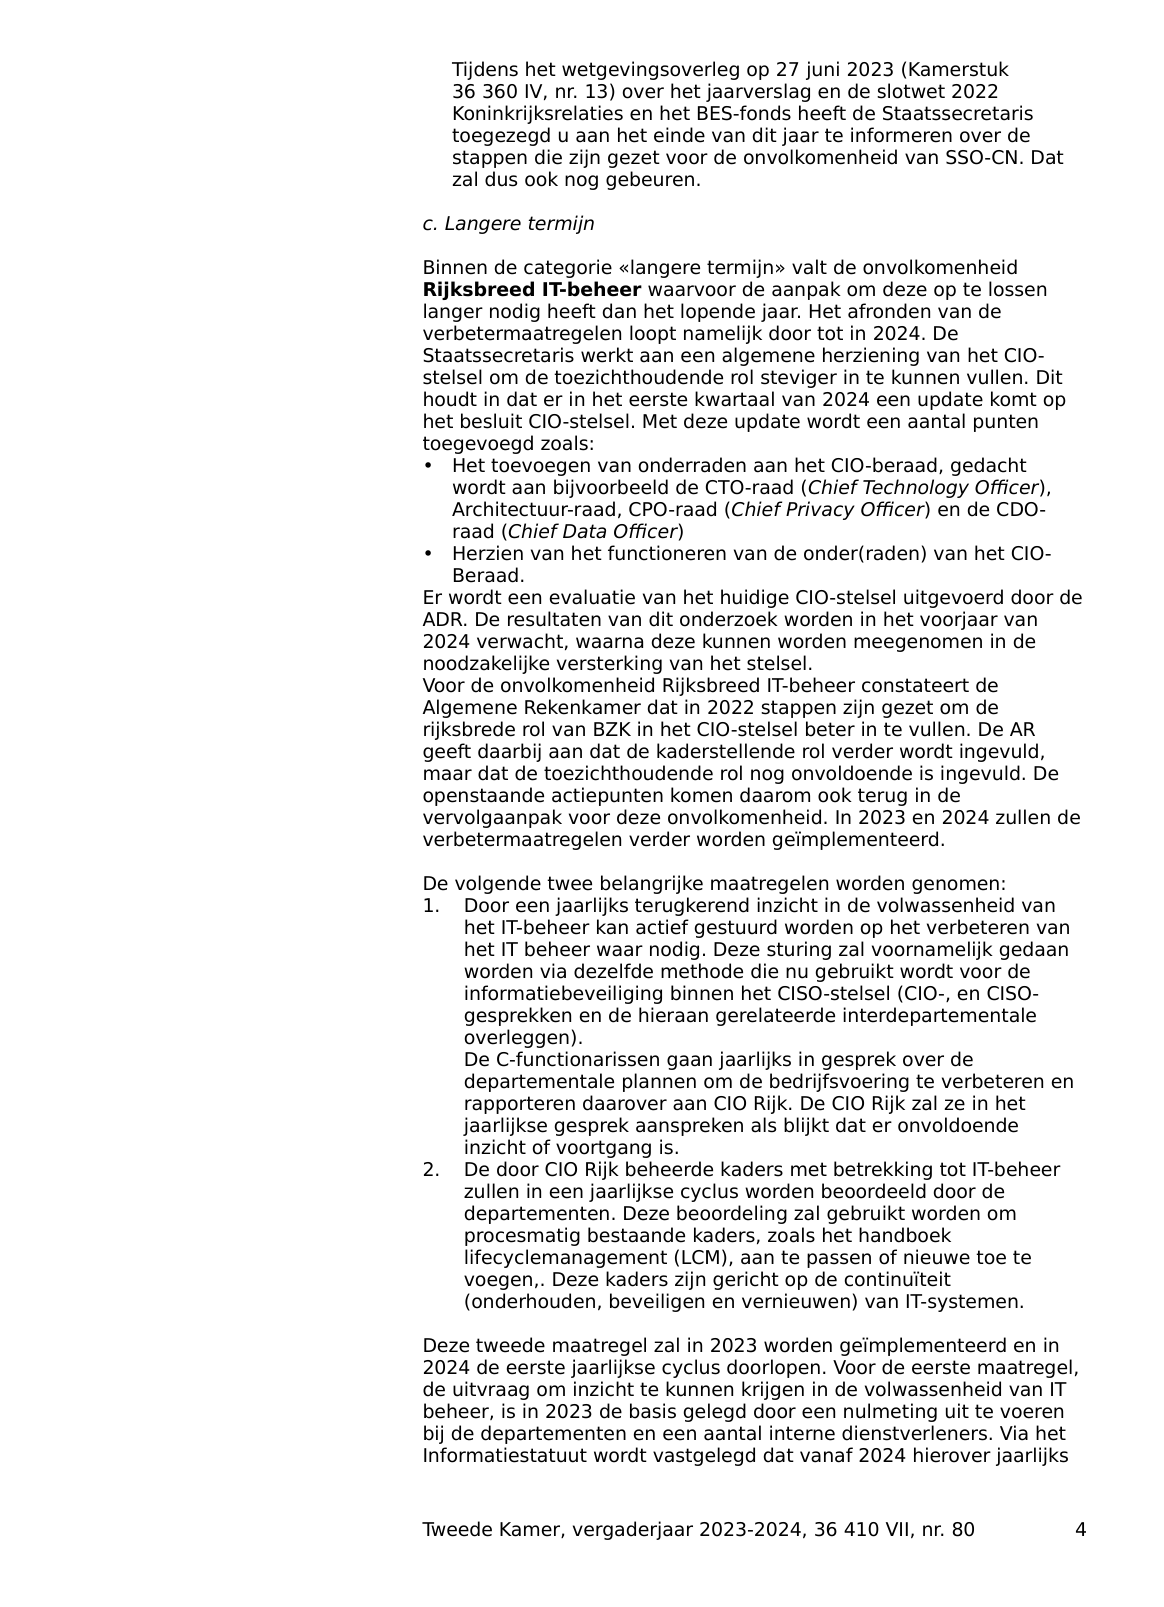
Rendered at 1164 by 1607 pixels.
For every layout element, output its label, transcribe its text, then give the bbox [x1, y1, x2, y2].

text • Het toevoegen van onderraden aan het CIO-beraad, gedacht wordt aan bijvoorbeeld de CTO-raad (Chief Technology Officer), Architectuur-raad, CPO-raad (Chief Privacy Officer) en de CDO-raad (Chief Data Officer) [422, 455, 1087, 543]
text Er wordt een evaluatie van het huidige CIO-stelsel uitgevoerd door de ADR. De resultaten van dit onderzoek worden in het voorjaar van 2024 verwacht, waarna deze kunnen worden meegenomen in de noodzakelijke versterking van het stelsel. [422, 587, 1087, 675]
text • Herzien van het functioneren van de onder(raden) van het CIO-Beraad. [422, 543, 1087, 587]
text Binnen de categorie «langere termijn» valt de onvolkomenheid Rijksbreed IT-beheer waarvoor de aanpak om deze op te lossen langer nodig heeft dan het lopende jaar. Het afronden van de verbetermaatregelen loopt namelijk door tot in 2024. De Staatssecretaris werkt aan een algemene herziening van het CIO-stelsel om de toezichthoudende rol steviger in te kunnen vullen. Dit houdt in dat er in het eerste kwartaal van 2024 een update komt op het besluit CIO-stelsel. Met deze update wordt een aantal punten toegevoegd zoals: [422, 257, 1087, 455]
text Deze tweede maatregel zal in 2023 worden geïmplementeerd en in 2024 de eerste jaarlijkse cyclus doorlopen. Voor de eerste maatregel, de uitvraag om inzicht te kunnen krijgen in de volwassenheid van IT beheer, is in 2023 de basis gelegd door een nulmeting uit te voeren bij de departementen en een aantal interne dienstverleners. Via het Informatiestatuut wordt vastgelegd dat vanaf 2024 hierover jaarlijks [422, 1335, 1087, 1467]
text De volgende twee belangrijke maatregelen worden genomen: [422, 873, 1087, 895]
text 1. Door een jaarlijks terugkerend inzicht in de volwassenheid van het IT-beheer kan actief gestuurd worden op het verbeteren van het IT beheer waar nodig. Deze sturing zal voornamelijk gedaan worden via dezelfde methode die nu gebruikt wordt voor de informatiebeveiliging binnen het CISO-stelsel (CIO-, en CISO-gesprekken en de hieraan gerelateerde interdepartementale overleggen). [422, 895, 1087, 1049]
subtitle c. Langere termijn [422, 213, 1087, 235]
text De C-functionarissen gaan jaarlijks in gesprek over de departementale plannen om de bedrijfsvoering te verbeteren en rapporteren daarover aan CIO Rijk. De CIO Rijk zal ze in het jaarlijkse gesprek aanspreken als blijkt dat er onvoldoende inzicht of voortgang is. [464, 1049, 1087, 1159]
text Tijdens het wetgevingsoverleg op 27 juni 2023 (Kamerstuk 36 360 IV, nr. 13) over het jaarverslag en de slotwet 2022 Koninkrijksrelaties en het BES-fonds heeft de Staatssecretaris toegezegd u aan het einde van dit jaar te informeren over de stappen die zijn gezet voor de onvolkomenheid van SSO-CN. Dat zal dus ook nog gebeuren. [452, 59, 1087, 191]
text 2. De door CIO Rijk beheerde kaders met betrekking tot IT-beheer zullen in een jaarlijkse cyclus worden beoordeeld door de departementen. Deze beoordeling zal gebruikt worden om procesmatig bestaande kaders, zoals het handboek lifecyclemanagement (LCM), aan te passen of nieuwe toe te voegen,. Deze kaders zijn gericht op de continuïteit (onderhouden, beveiligen en vernieuwen) van IT-systemen. [422, 1159, 1087, 1312]
text Voor de onvolkomenheid Rijksbreed IT-beheer constateert de Algemene Rekenkamer dat in 2022 stappen zijn gezet om de rijksbrede rol van BZK in het CIO-stelsel beter in te vullen. De AR geeft daarbij aan dat de kaderstellende rol verder wordt ingevuld, maar dat de toezichthoudende rol nog onvoldoende is ingevuld. De openstaande actiepunten komen daarom ook terug in de vervolgaanpak voor deze onvolkomenheid. In 2023 en 2024 zullen de verbetermaatregelen verder worden geïmplementeerd. [422, 675, 1087, 851]
